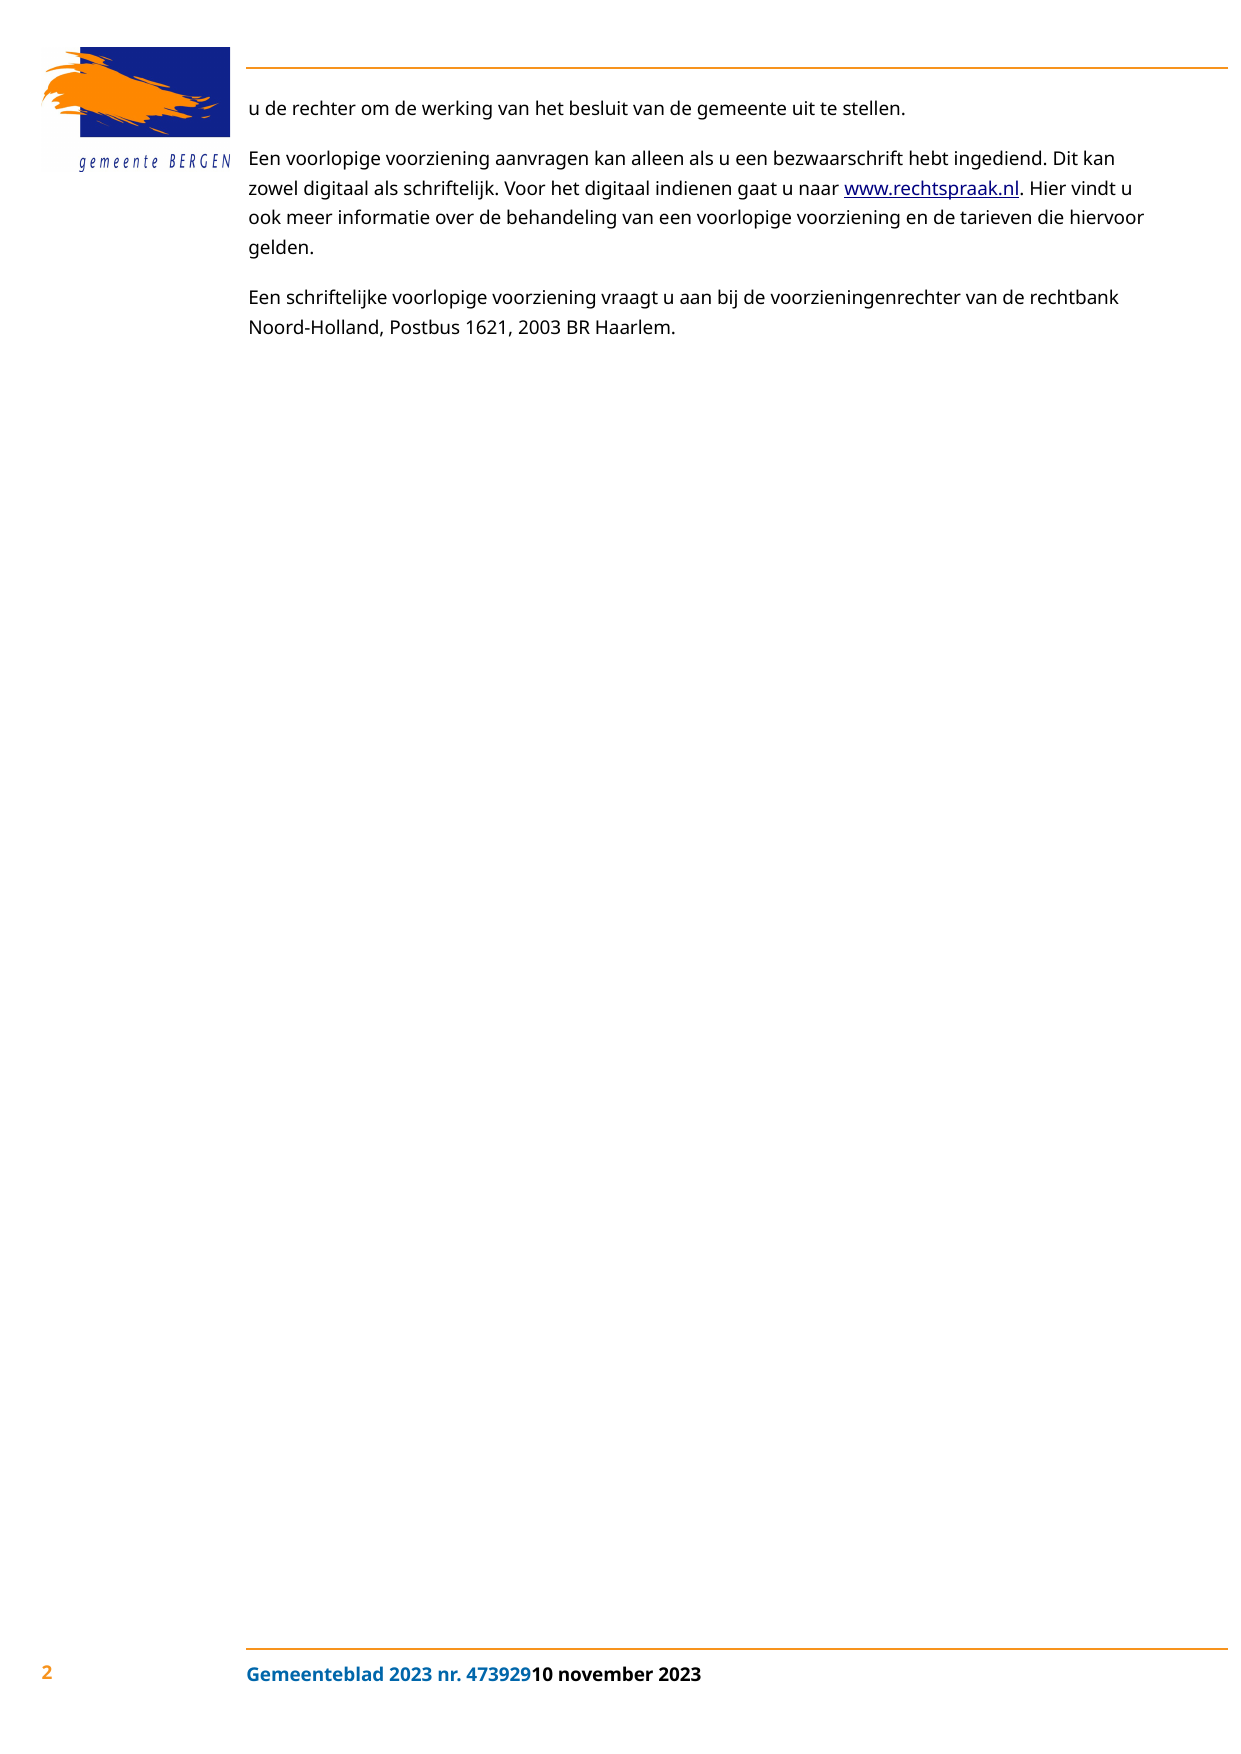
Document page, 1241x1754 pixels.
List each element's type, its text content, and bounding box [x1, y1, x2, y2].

picture [41, 47, 231, 172]
text Een schriftelijke voorlopige voorziening vraagt u aan bij de voorzieningenrechter van de rechtbank Noord-Holland, Postbus 1621, 2003 BR Haarlem. [248, 284, 1152, 340]
text u de rechter om de werking van het besluit van de gemeente uit te stellen. [248, 95, 1152, 121]
text Een voorlopige voorziening aanvragen kan alleen als u een bezwaarschrift hebt ingediend. Dit kan zowel digitaal als schriftelijk. Voor het digitaal indienen gaat u naar www.rechtspraak.nl. Hier vindt u ook meer informatie over de behandeling van een voorlopige voorziening en de tarieven die hiervoor gelden. [248, 145, 1152, 260]
